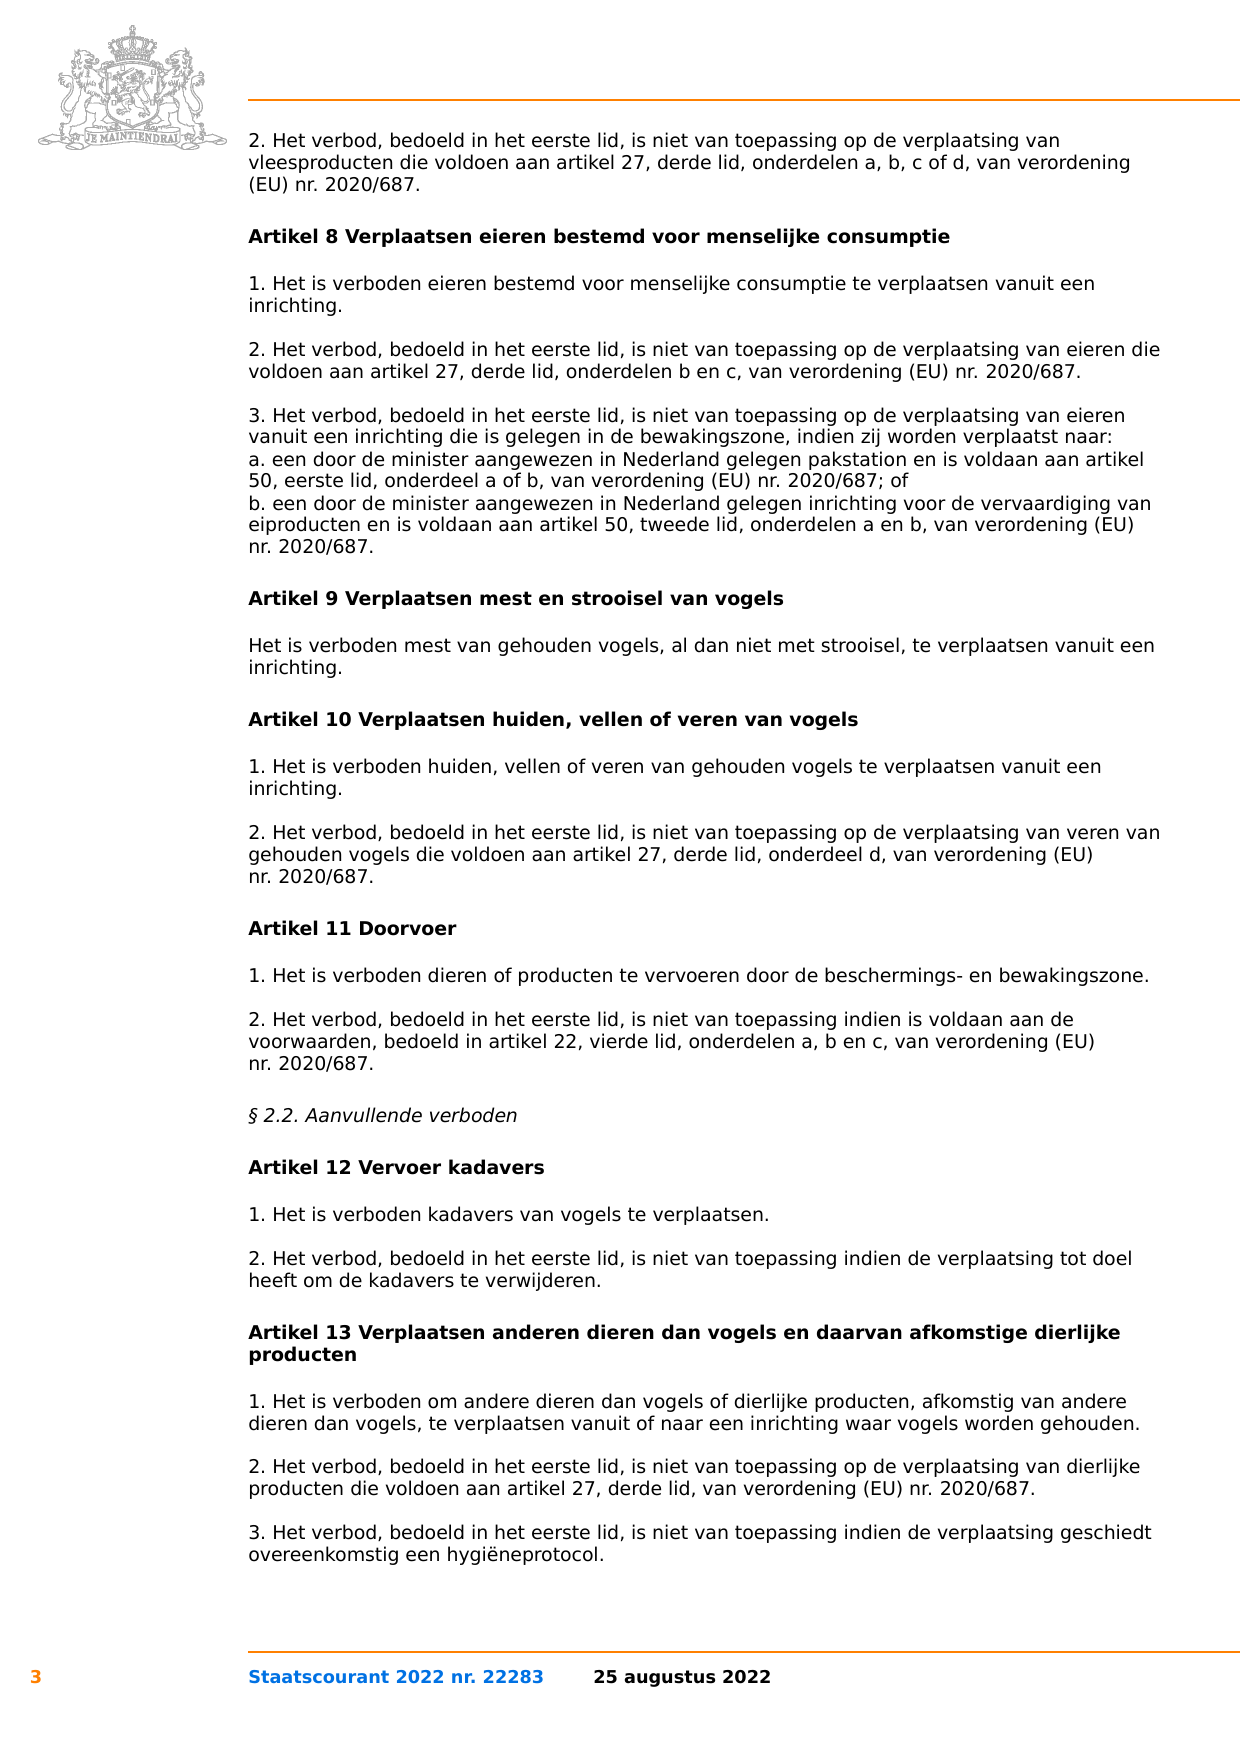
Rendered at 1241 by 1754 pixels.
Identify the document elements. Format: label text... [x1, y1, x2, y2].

text 3. Het verbod, bedoeld in het eerste lid, is niet van toepassing indien de verplaatsing geschiedt overeenkomstig een hygiëneprotocol. [248, 1522, 1163, 1566]
text 1. Het is verboden huiden, vellen of veren van gehouden vogels te verplaatsen vanuit een inrichting. [248, 756, 1163, 800]
text b. een door de minister aangewezen in Nederland gelegen inrichting voor de vervaardiging van eiproducten en is voldaan aan artikel 50, tweede lid, onderdelen a en b, van verordening (EU) nr. 2020/687. [248, 492, 1163, 558]
text 1. Het is verboden dieren of producten te vervoeren door de beschermings- en bewakingszone. [248, 965, 1163, 987]
text 3. Het verbod, bedoeld in het eerste lid, is niet van toepassing op de verplaatsing van eieren vanuit een inrichting die is gelegen in de bewakingszone, indien zij worden verplaatst naar: [248, 404, 1163, 448]
text 2. Het verbod, bedoeld in het eerste lid, is niet van toepassing op de verplaatsing van dierlijke producten die voldoen aan artikel 27, derde lid, van verordening (EU) nr. 2020/687. [248, 1456, 1163, 1500]
text 1. Het is verboden kadavers van vogels te verplaatsen. [248, 1204, 1163, 1226]
text 2. Het verbod, bedoeld in het eerste lid, is niet van toepassing op de verplaatsing van veren van gehouden vogels die voldoen aan artikel 27, derde lid, onderdeel d, van verordening (EU) nr. 2020/687. [248, 822, 1163, 888]
subtitle Artikel 13 Verplaatsen anderen dieren dan vogels en daarvan afkomstige dierlijke producten [248, 1322, 1163, 1366]
text a. een door de minister aangewezen in Nederland gelegen pakstation en is voldaan aan artikel 50, eerste lid, onderdeel a of b, van verordening (EU) nr. 2020/687; of [248, 448, 1163, 492]
text 2. Het verbod, bedoeld in het eerste lid, is niet van toepassing op de verplaatsing van vleesproducten die voldoen aan artikel 27, derde lid, onderdelen a, b, c of d, van verordening (EU) nr. 2020/687. [248, 130, 1163, 196]
text 2. Het verbod, bedoeld in het eerste lid, is niet van toepassing op de verplaatsing van eieren die voldoen aan artikel 27, derde lid, onderdelen b en c, van verordening (EU) nr. 2020/687. [248, 339, 1163, 383]
picture [38, 25, 227, 150]
subtitle Artikel 12 Vervoer kadavers [248, 1157, 1163, 1179]
text 1. Het is verboden eieren bestemd voor menselijke consumptie te verplaatsen vanuit een inrichting. [248, 273, 1163, 317]
text Het is verboden mest van gehouden vogels, al dan niet met strooisel, te verplaatsen vanuit een inrichting. [248, 635, 1163, 679]
text 2. Het verbod, bedoeld in het eerste lid, is niet van toepassing indien is voldaan aan de voorwaarden, bedoeld in artikel 22, vierde lid, onderdelen a, b en c, van verordening (EU) nr. 2020/687. [248, 1009, 1163, 1075]
subtitle Artikel 8 Verplaatsen eieren bestemd voor menselijke consumptie [248, 226, 1163, 248]
subtitle Artikel 11 Doorvoer [248, 918, 1163, 940]
subtitle Artikel 10 Verplaatsen huiden, vellen of veren van vogels [248, 709, 1163, 731]
text 2. Het verbod, bedoeld in het eerste lid, is niet van toepassing indien de verplaatsing tot doel heeft om de kadavers te verwijderen. [248, 1248, 1163, 1292]
subtitle § 2.2. Aanvullende verboden [248, 1105, 1163, 1127]
subtitle Artikel 9 Verplaatsen mest en strooisel van vogels [248, 588, 1163, 610]
text 1. Het is verboden om andere dieren dan vogels of dierlijke producten, afkomstig van andere dieren dan vogels, te verplaatsen vanuit of naar een inrichting waar vogels worden gehouden. [248, 1391, 1163, 1434]
